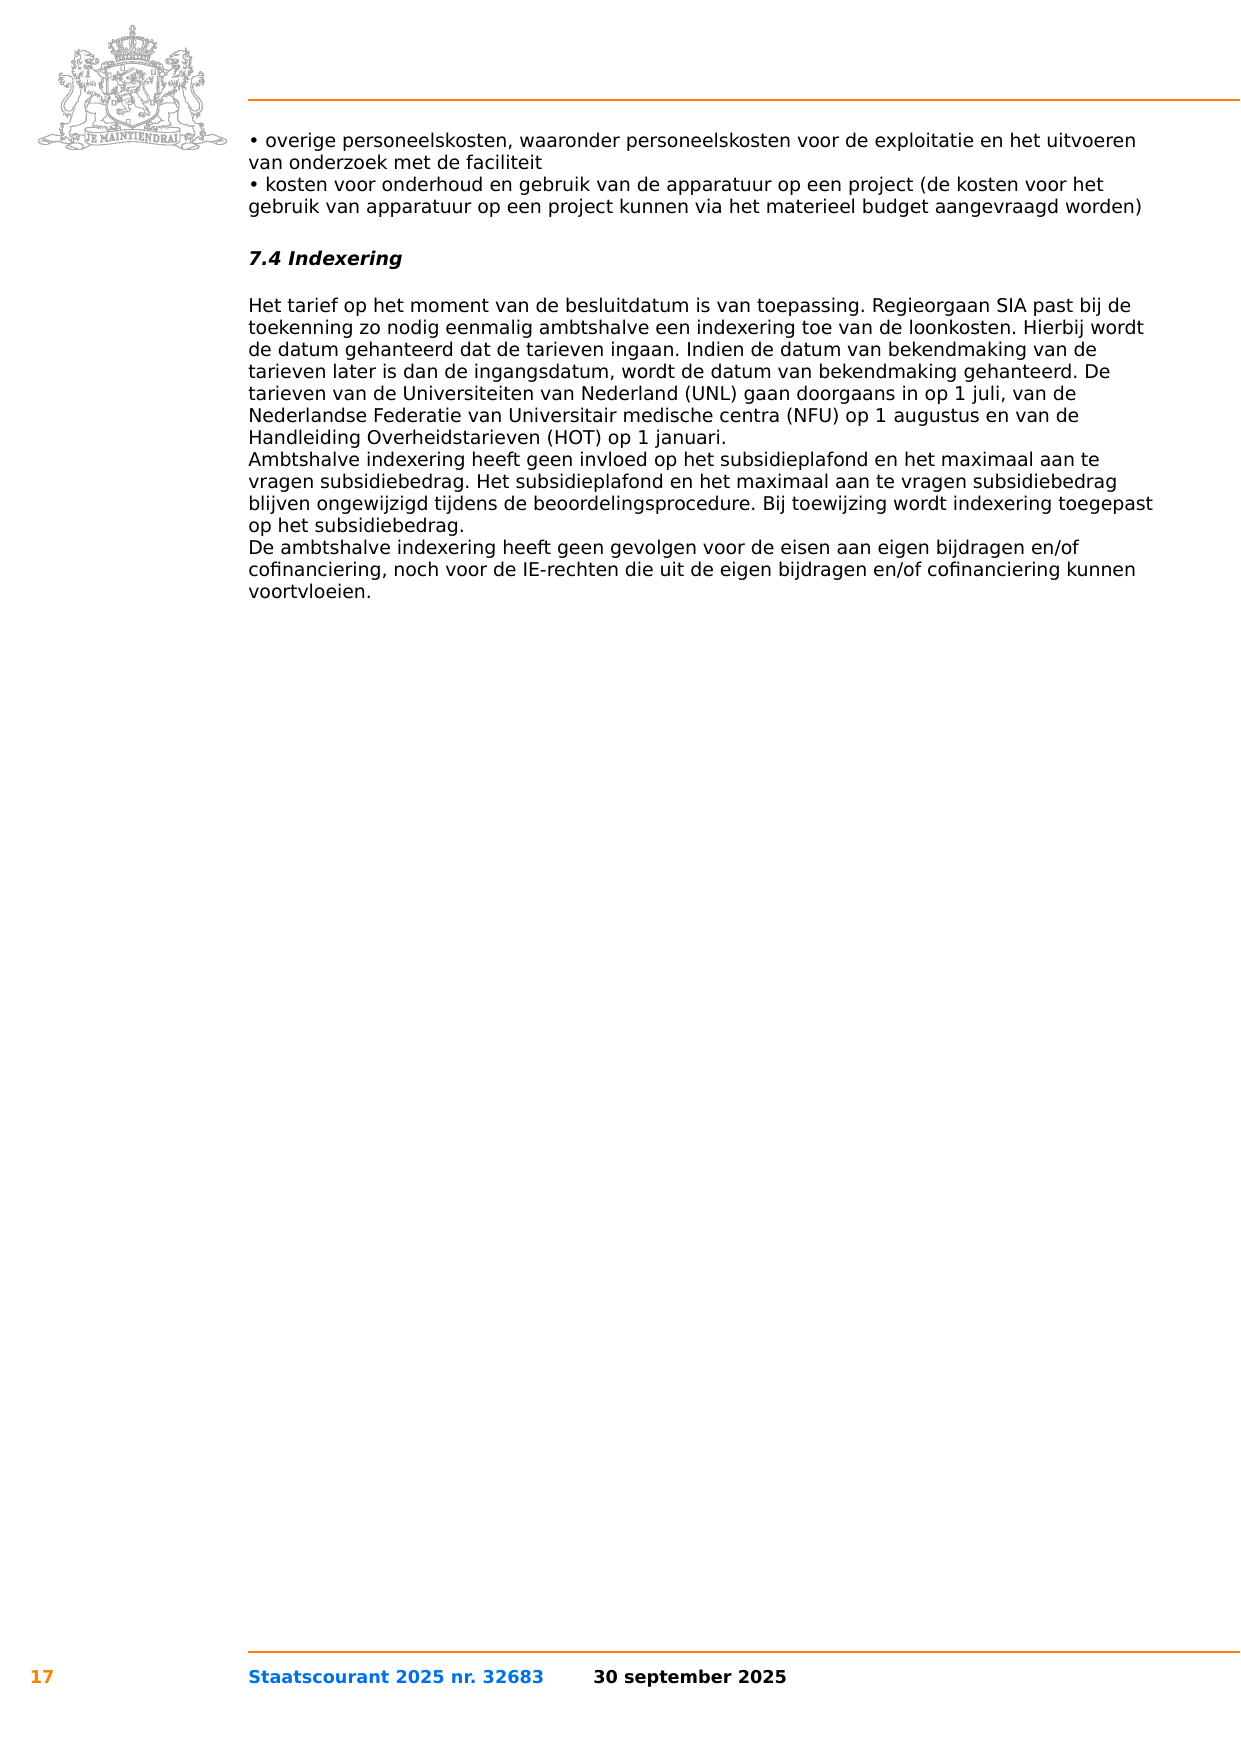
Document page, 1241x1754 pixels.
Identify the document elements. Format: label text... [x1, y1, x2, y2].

text Het tarief op het moment van de besluitdatum is van toepassing. Regieorgaan SIA past bij de toekenning zo nodig eenmalig ambtshalve een indexering toe van de loonkosten. Hierbij wordt de datum gehanteerd dat de tarieven ingaan. Indien de datum van bekendmaking van de tarieven later is dan de ingangsdatum, wordt de datum van bekendmaking gehanteerd. De tarieven van de Universiteiten van Nederland (UNL) gaan doorgaans in op 1 juli, van de Nederlandse Federatie van Universitair medische centra (NFU) op 1 augustus en van de Handleiding Overheidstarieven (HOT) op 1 januari. [248, 295, 1163, 449]
text Ambtshalve indexering heeft geen invloed op het subsidieplafond en het maximaal aan te vragen subsidiebedrag. Het subsidieplafond en het maximaal aan te vragen subsidiebedrag blijven ongewijzigd tijdens de beoordelingsprocedure. Bij toewijzing wordt indexering toegepast op het subsidiebedrag. [248, 449, 1163, 537]
picture [38, 25, 227, 150]
subtitle 7.4 Indexering [248, 248, 1163, 270]
text • kosten voor onderhoud en gebruik van de apparatuur op een project (de kosten voor het gebruik van apparatuur op een project kunnen via het materieel budget aangevraagd worden) [248, 174, 1163, 218]
text • overige personeelskosten, waaronder personeelskosten voor de exploitatie en het uitvoeren van onderzoek met de faciliteit [248, 130, 1163, 174]
text De ambtshalve indexering heeft geen gevolgen voor de eisen aan eigen bijdragen en/of cofinanciering, noch voor de IE-rechten die uit de eigen bijdragen en/of cofinanciering kunnen voortvloeien. [248, 537, 1163, 602]
